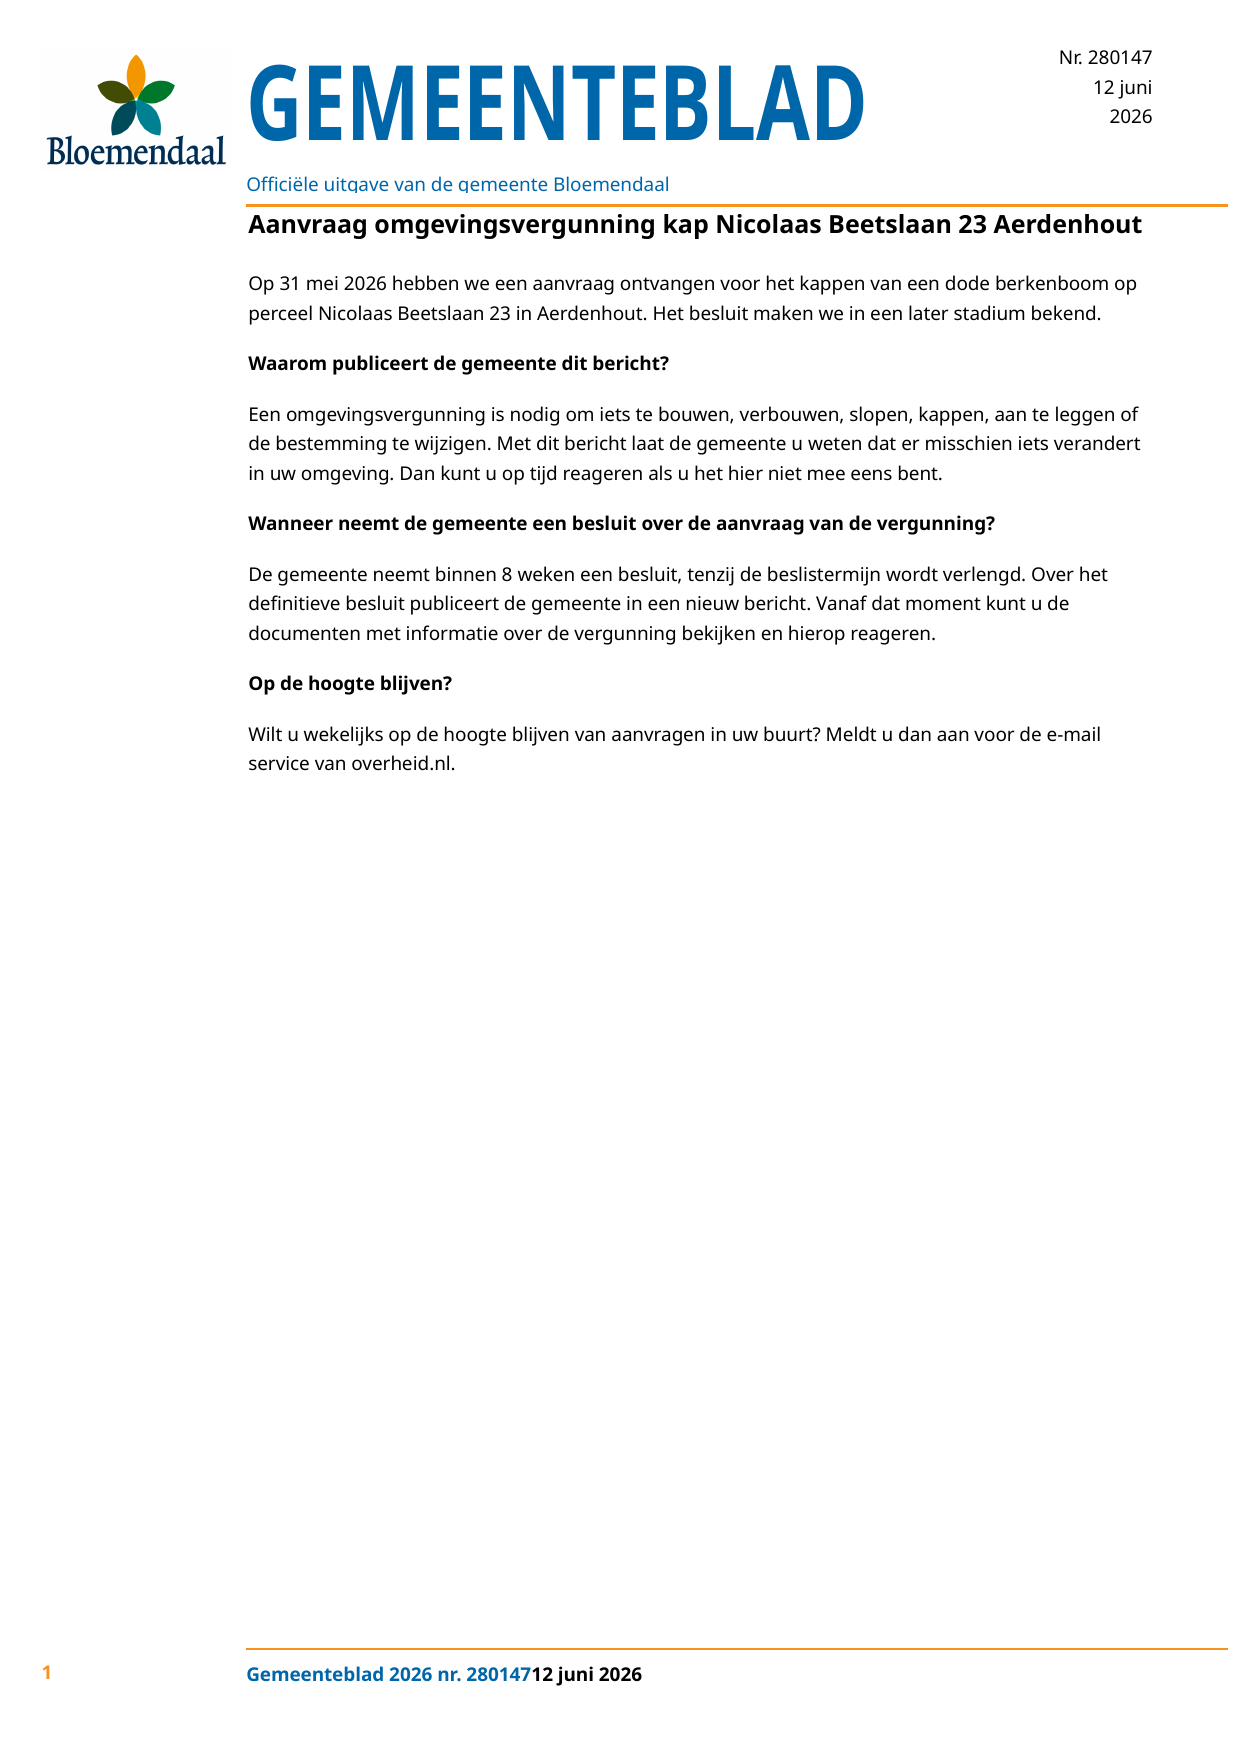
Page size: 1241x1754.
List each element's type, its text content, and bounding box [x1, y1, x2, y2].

text Waarom publiceert de gemeente dit bericht? [248, 350, 1152, 376]
text De gemeente neemt binnen 8 weken een besluit, tenzij de beslistermijn wordt verlengd. Over het definitieve besluit publiceert de gemeente in een nieuw bericht. Vanaf dat moment kunt u de documenten met informatie over de vergunning bekijken en hierop reageren. [248, 561, 1152, 646]
text Op 31 mei 2026 hebben we een aanvraag ontvangen voor het kappen van een dode berkenboom op perceel Nicolaas Beetslaan 23 in Aerdenhout. Het besluit maken we in een later stadium bekend. [248, 270, 1152, 326]
picture [41, 47, 231, 172]
text Aanvraag omgevingsvergunning kap Nicolaas Beetslaan 23 Aerdenhout [248, 207, 1152, 241]
text Op de hoogte blijven? [248, 670, 1152, 696]
text Een omgevingsvergunning is nodig om iets te bouwen, verbouwen, slopen, kappen, aan te leggen of de bestemming te wijzigen. Met dit bericht laat de gemeente u weten dat er misschien iets verandert in uw omgeving. Dan kunt u op tijd reageren als u het hier niet mee eens bent. [248, 401, 1152, 486]
text Wilt u wekelijks op de hoogte blijven van aanvragen in uw buurt? Meldt u dan aan voor de e-mail service van overheid.nl. [248, 721, 1152, 776]
text Wanneer neemt de gemeente een besluit over de aanvraag van de vergunning? [248, 510, 1152, 536]
